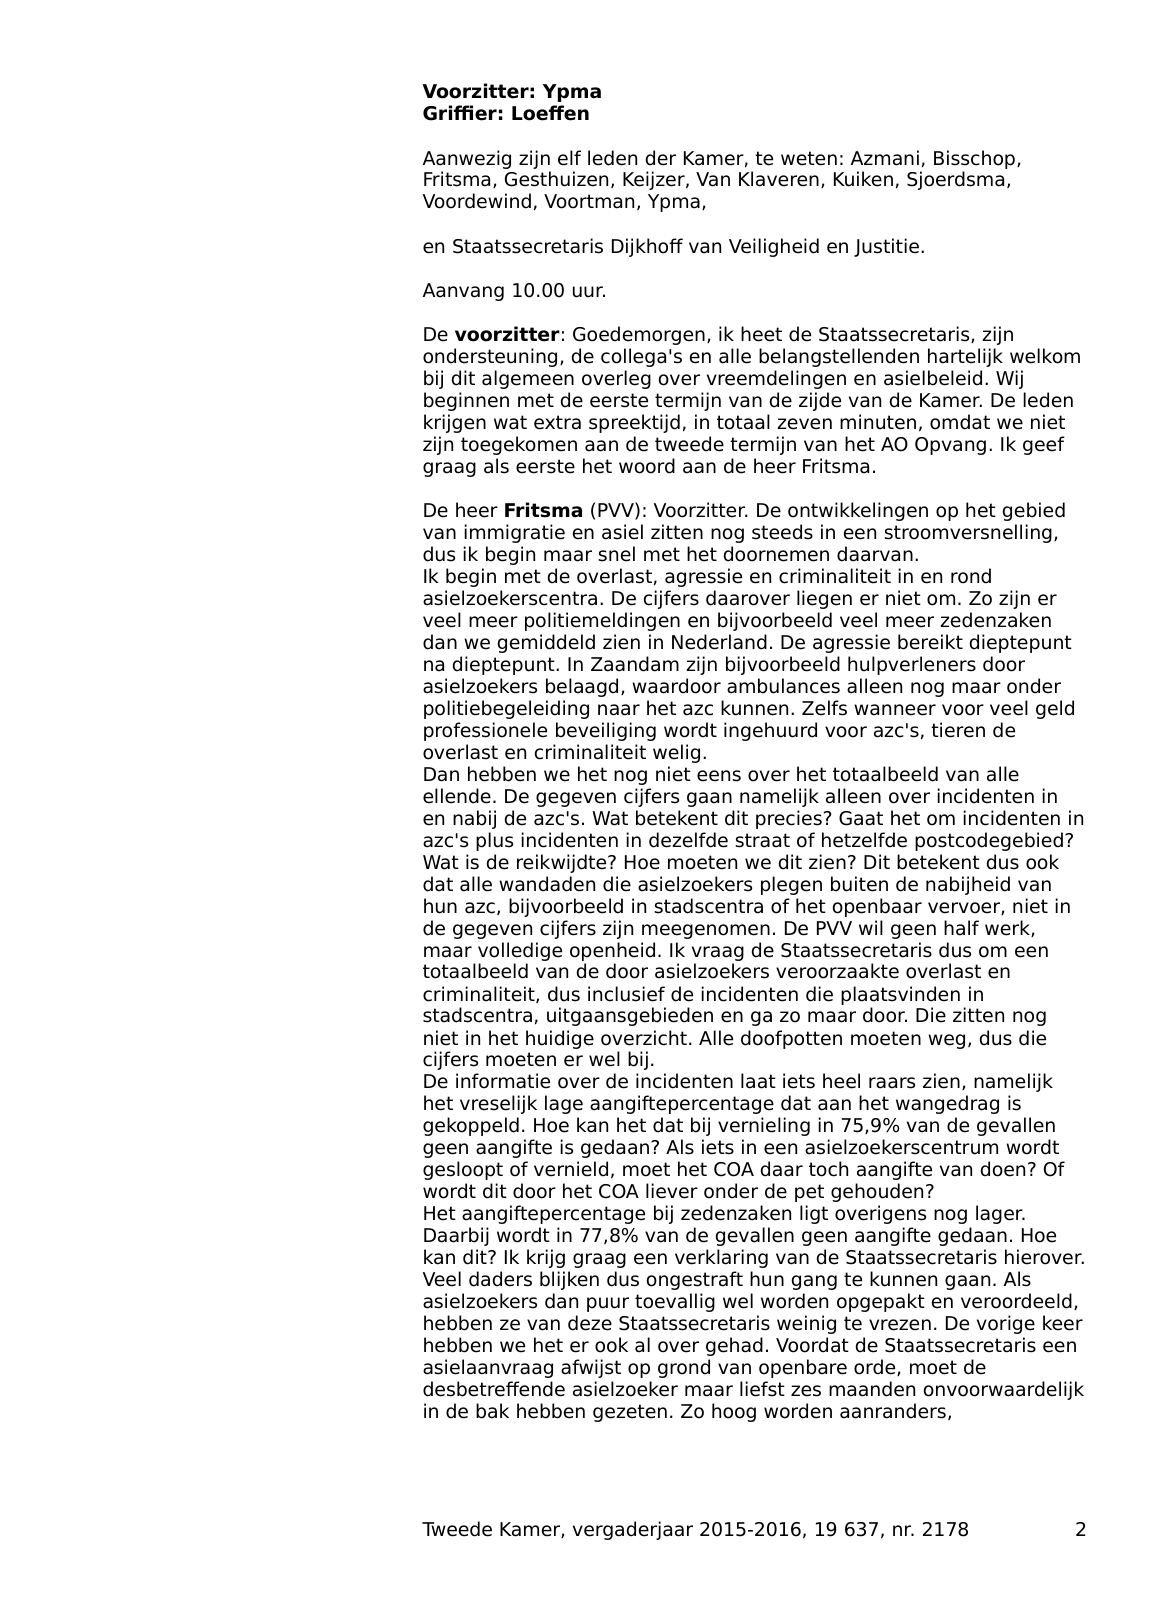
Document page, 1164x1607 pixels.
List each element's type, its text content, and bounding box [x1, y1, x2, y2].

text Aanwezig zijn elf leden der Kamer, te weten: Azmani, Bisschop, Fritsma, Gesthuizen, Keijzer, Van Klaveren, Kuiken, Sjoerdsma, Voordewind, Voortman, Ypma, [422, 147, 1087, 213]
text De heer Fritsma (PVV): Voorzitter. De ontwikkelingen op het gebied van immigratie en asiel zitten nog steeds in een stroomversnelling, dus ik begin maar snel met het doornemen daarvan. [422, 500, 1087, 566]
text Veel daders blijken dus ongestraft hun gang te kunnen gaan. Als asielzoekers dan puur toevallig wel worden opgepakt en veroordeeld, hebben ze van deze Staatssecretaris weinig te vrezen. De vorige keer hebben we het er ook al over gehad. Voordat de Staatssecretaris een asielaanvraag afwijst op grond van openbare orde, moet de desbetreffende asielzoeker maar liefst zes maanden onvoorwaardelijk in de bak hebben gezeten. Zo hoog worden aanranders, [422, 1269, 1087, 1423]
text en Staatssecretaris Dijkhoff van Veiligheid en Justitie. [422, 236, 1087, 257]
text Aanvang 10.00 uur. [422, 280, 1087, 302]
text Griffier: Loeffen [422, 103, 1087, 125]
text Dan hebben we het nog niet eens over het totaalbeeld van alle ellende. De gegeven cijfers gaan namelijk alleen over incidenten in en nabij de azc's. Wat betekent dit precies? Gaat het om incidenten in azc's plus incidenten in dezelfde straat of hetzelfde postcodegebied? Wat is de reikwijdte? Hoe moeten we dit zien? Dit betekent dus ook dat alle wandaden die asielzoekers plegen buiten de nabijheid van hun azc, bijvoorbeeld in stadscentra of het openbaar vervoer, niet in de gegeven cijfers zijn meegenomen. De PVV wil geen half werk, maar volledige openheid. Ik vraag de Staatssecretaris dus om een totaalbeeld van de door asielzoekers veroorzaakte overlast en criminaliteit, dus inclusief de incidenten die plaatsvinden in stadscentra, uitgaansgebieden en ga zo maar door. Die zitten nog niet in het huidige overzicht. Alle doofpotten moeten weg, dus die cijfers moeten er wel bij. [422, 764, 1087, 1071]
text De voorzitter: Goedemorgen, ik heet de Staatssecretaris, zijn ondersteuning, de collega's en alle belangstellenden hartelijk welkom bij dit algemeen overleg over vreemdelingen en asielbeleid. Wij beginnen met de eerste termijn van de zijde van de Kamer. De leden krijgen wat extra spreektijd, in totaal zeven minuten, omdat we niet zijn toegekomen aan de tweede termijn van het AO Opvang. Ik geef graag als eerste het woord aan de heer Fritsma. [422, 324, 1087, 478]
text Het aangiftepercentage bij zedenzaken ligt overigens nog lager. Daarbij wordt in 77,8% van de gevallen geen aangifte gedaan. Hoe kan dit? Ik krijg graag een verklaring van de Staatssecretaris hierover. [422, 1203, 1087, 1269]
text Ik begin met de overlast, agressie en criminaliteit in en rond asielzoekerscentra. De cijfers daarover liegen er niet om. Zo zijn er veel meer politiemeldingen en bijvoorbeeld veel meer zedenzaken dan we gemiddeld zien in Nederland. De agressie bereikt dieptepunt na dieptepunt. In Zaandam zijn bijvoorbeeld hulpverleners door asielzoekers belaagd, waardoor ambulances alleen nog maar onder politiebegeleiding naar het azc kunnen. Zelfs wanneer voor veel geld professionele beveiliging wordt ingehuurd voor azc's, tieren de overlast en criminaliteit welig. [422, 566, 1087, 764]
text Voorzitter: Ypma [422, 81, 1087, 103]
text De informatie over de incidenten laat iets heel raars zien, namelijk het vreselijk lage aangiftepercentage dat aan het wangedrag is gekoppeld. Hoe kan het dat bij vernieling in 75,9% van de gevallen geen aangifte is gedaan? Als iets in een asielzoekerscentrum wordt gesloopt of vernield, moet het COA daar toch aangifte van doen? Of wordt dit door het COA liever onder de pet gehouden? [422, 1071, 1087, 1203]
